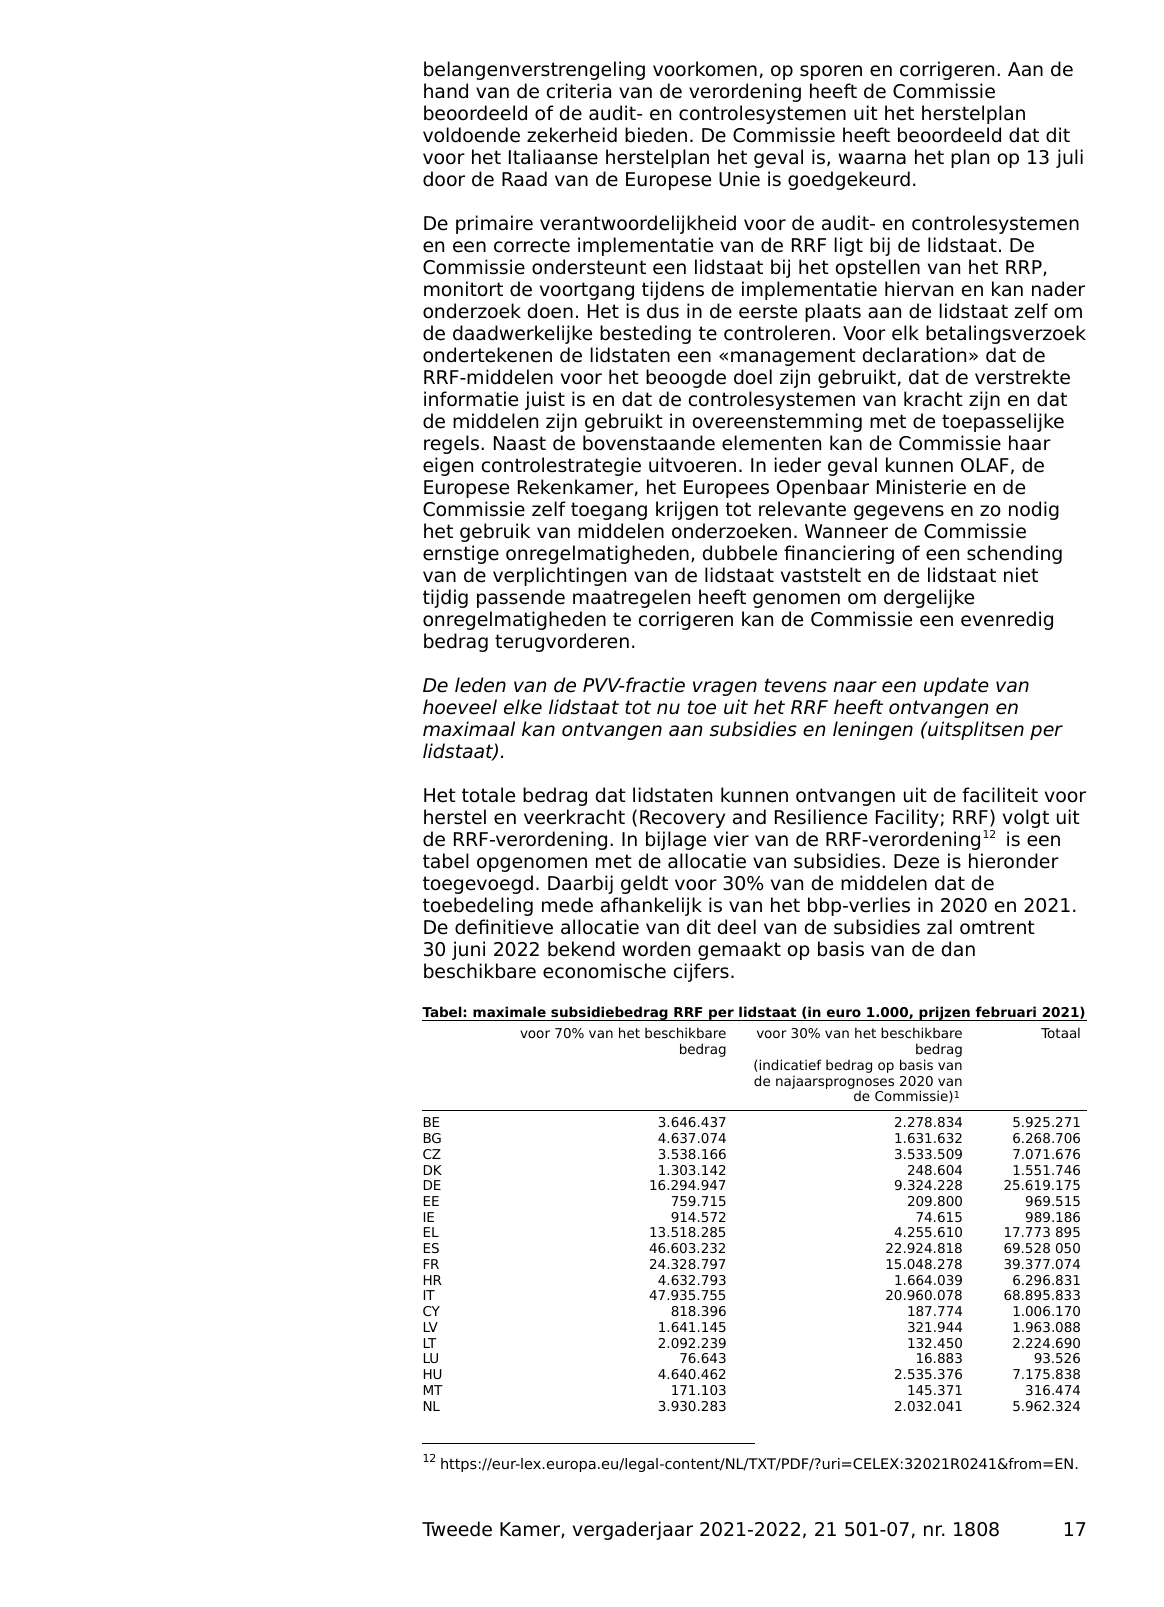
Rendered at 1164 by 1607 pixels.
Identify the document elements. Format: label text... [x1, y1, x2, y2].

table_cell 16.294.947 [496, 1178, 732, 1194]
table_cell 914.572 [496, 1210, 732, 1225]
table_cell [422, 1021, 496, 1109]
table_cell 1.664.039 [732, 1273, 968, 1288]
table_cell 6.268.706 [969, 1131, 1087, 1147]
table_cell 316.474 [969, 1383, 1087, 1398]
table_cell 17.773 895 [969, 1225, 1087, 1241]
table_cell 25.619.175 [969, 1178, 1087, 1194]
table_cell voor 30% van het beschikbare bedrag (indicatief bedrag op basis van de najaarsprognoses 2020 van de Commissie)1 [732, 1021, 968, 1109]
table_cell 76.643 [496, 1351, 732, 1367]
table_cell 15.048.278 [732, 1257, 968, 1272]
table_cell 1.303.142 [496, 1163, 732, 1178]
table_cell 69.528 050 [969, 1241, 1087, 1257]
table_cell 1.641.145 [496, 1320, 732, 1335]
table_cell 4.255.610 [732, 1225, 968, 1241]
table_cell 321.944 [732, 1320, 968, 1335]
table_cell 7.175.838 [969, 1367, 1087, 1383]
table_cell 248.604 [732, 1163, 968, 1178]
table_cell 22.924.818 [732, 1241, 968, 1257]
table_cell 209.800 [732, 1194, 968, 1209]
table_cell 6.296.831 [969, 1273, 1087, 1288]
table_cell 759.715 [496, 1194, 732, 1209]
table_cell 5.962.324 [969, 1398, 1087, 1414]
table_cell 93.526 [969, 1351, 1087, 1367]
table_cell 2.032.041 [732, 1398, 968, 1414]
table_cell 16.883 [732, 1351, 968, 1367]
table_cell HU [422, 1367, 496, 1383]
table_cell LU [422, 1351, 496, 1367]
table_cell EE [422, 1194, 496, 1209]
table_cell 5.925.271 [969, 1111, 1087, 1131]
table_cell 4.637.074 [496, 1131, 732, 1147]
table_cell IE [422, 1210, 496, 1225]
table_cell voor 70% van het beschikbare bedrag [496, 1021, 732, 1109]
table_cell 2.092.239 [496, 1335, 732, 1351]
text https://eur-lex.europa.eu/legal-content/NL/TXT/PDF/?uri=CELEX:32021R0241&from=EN. [422, 1452, 1087, 1474]
table_cell 24.328.797 [496, 1257, 732, 1272]
table_cell MT [422, 1383, 496, 1398]
table_cell 7.071.676 [969, 1147, 1087, 1162]
table_cell 20.960.078 [732, 1288, 968, 1304]
table_cell 3.533.509 [732, 1147, 968, 1162]
text belangenverstrengeling voorkomen, op sporen en corrigeren. Aan de hand van de criteria van de verordening heeft de Commissie beoordeeld of de audit- en controlesystemen uit het herstelplan voldoende zekerheid bieden. De Commissie heeft beoordeeld dat dit voor het Italiaanse herstelplan het geval is, waarna het plan op 13 juli door de Raad van de Europese Unie is goedgekeurd. [422, 59, 1087, 191]
table_cell 47.935.755 [496, 1288, 732, 1304]
table_cell 4.640.462 [496, 1367, 732, 1383]
table_cell 818.396 [496, 1304, 732, 1320]
text Het totale bedrag dat lidstaten kunnen ontvangen uit de faciliteit voor herstel en veerkracht (Recovery and Resilience Facility; RRF) volgt uit de RRF-verordening. In bijlage vier van de RRF-verordening is een tabel opgenomen met de allocatie van subsidies. Deze is hieronder toegevoegd. Daarbij geldt voor 30% van de middelen dat de toebedeling mede afhankelijk is van het bbp-verlies in 2020 en 2021. De definitieve allocatie van dit deel van de subsidies zal omtrent 30 juni 2022 bekend worden gemaakt op basis van de dan beschikbare economische cijfers. [422, 785, 1087, 983]
table_header Tabel: maximale subsidiebedrag RRF per lidstaat (in euro 1.000, prijzen februari 2021) [422, 1005, 1087, 1020]
table_cell 3.930.283 [496, 1398, 732, 1414]
table_cell 74.615 [732, 1210, 968, 1225]
table_cell DE [422, 1178, 496, 1194]
table_cell 4.632.793 [496, 1273, 732, 1288]
table_cell LT [422, 1335, 496, 1351]
table_cell 3.538.166 [496, 1147, 732, 1162]
table_cell 1.006.170 [969, 1304, 1087, 1320]
table_cell 132.450 [732, 1335, 968, 1351]
table_cell 39.377.074 [969, 1257, 1087, 1272]
table_cell 2.535.376 [732, 1367, 968, 1383]
text De leden van de PVV-fractie vragen tevens naar een update van hoeveel elke lidstaat tot nu toe uit het RRF heeft ontvangen en maximaal kan ontvangen aan subsidies en leningen (uitsplitsen per lidstaat). [422, 675, 1087, 763]
table_cell 187.774 [732, 1304, 968, 1320]
table_cell CY [422, 1304, 496, 1320]
table_cell EL [422, 1225, 496, 1241]
table_cell BG [422, 1131, 496, 1147]
table_cell CZ [422, 1147, 496, 1162]
table_cell 3.646.437 [496, 1111, 732, 1131]
table_cell IT [422, 1288, 496, 1304]
table_cell FR [422, 1257, 496, 1272]
table_cell 1.551.746 [969, 1163, 1087, 1178]
table_cell Totaal [969, 1021, 1087, 1109]
table_cell LV [422, 1320, 496, 1335]
text De primaire verantwoordelijkheid voor de audit- en controlesystemen en een correcte implementatie van de RRF ligt bij de lidstaat. De Commissie ondersteunt een lidstaat bij het opstellen van het RRP, monitort de voortgang tijdens de implementatie hiervan en kan nader onderzoek doen. Het is dus in de eerste plaats aan de lidstaat zelf om de daadwerkelijke besteding te controleren. Voor elk betalingsverzoek ondertekenen de lidstaten een «management declaration» dat de RRF-middelen voor het beoogde doel zijn gebruikt, dat de verstrekte informatie juist is en dat de controlesystemen van kracht zijn en dat de middelen zijn gebruikt in overeenstemming met de toepasselijke regels. Naast de bovenstaande elementen kan de Commissie haar eigen controlestrategie uitvoeren. In ieder geval kunnen OLAF, de Europese Rekenkamer, het Europees Openbaar Ministerie en de Commissie zelf toegang krijgen tot relevante gegevens en zo nodig het gebruik van middelen onderzoeken. Wanneer de Commissie ernstige onregelmatigheden, dubbele financiering of een schending van de verplichtingen van de lidstaat vaststelt en de lidstaat niet tijdig passende maatregelen heeft genomen om dergelijke onregelmatigheden te corrigeren kan de Commissie een evenredig bedrag terugvorderen. [422, 213, 1087, 653]
table_cell 171.103 [496, 1383, 732, 1398]
table_cell HR [422, 1273, 496, 1288]
table_cell 1.631.632 [732, 1131, 968, 1147]
table_cell 13.518.285 [496, 1225, 732, 1241]
table_cell 68.895.833 [969, 1288, 1087, 1304]
table_cell 969.515 [969, 1194, 1087, 1209]
table_cell 1.963.088 [969, 1320, 1087, 1335]
table_cell 2.224.690 [969, 1335, 1087, 1351]
table_cell 989.186 [969, 1210, 1087, 1225]
table_cell ES [422, 1241, 496, 1257]
table_cell BE [422, 1111, 496, 1131]
table_cell 9.324.228 [732, 1178, 968, 1194]
table_cell NL [422, 1398, 496, 1414]
table_cell 2.278.834 [732, 1111, 968, 1131]
table_cell DK [422, 1163, 496, 1178]
table_cell 46.603.232 [496, 1241, 732, 1257]
table_cell 145.371 [732, 1383, 968, 1398]
